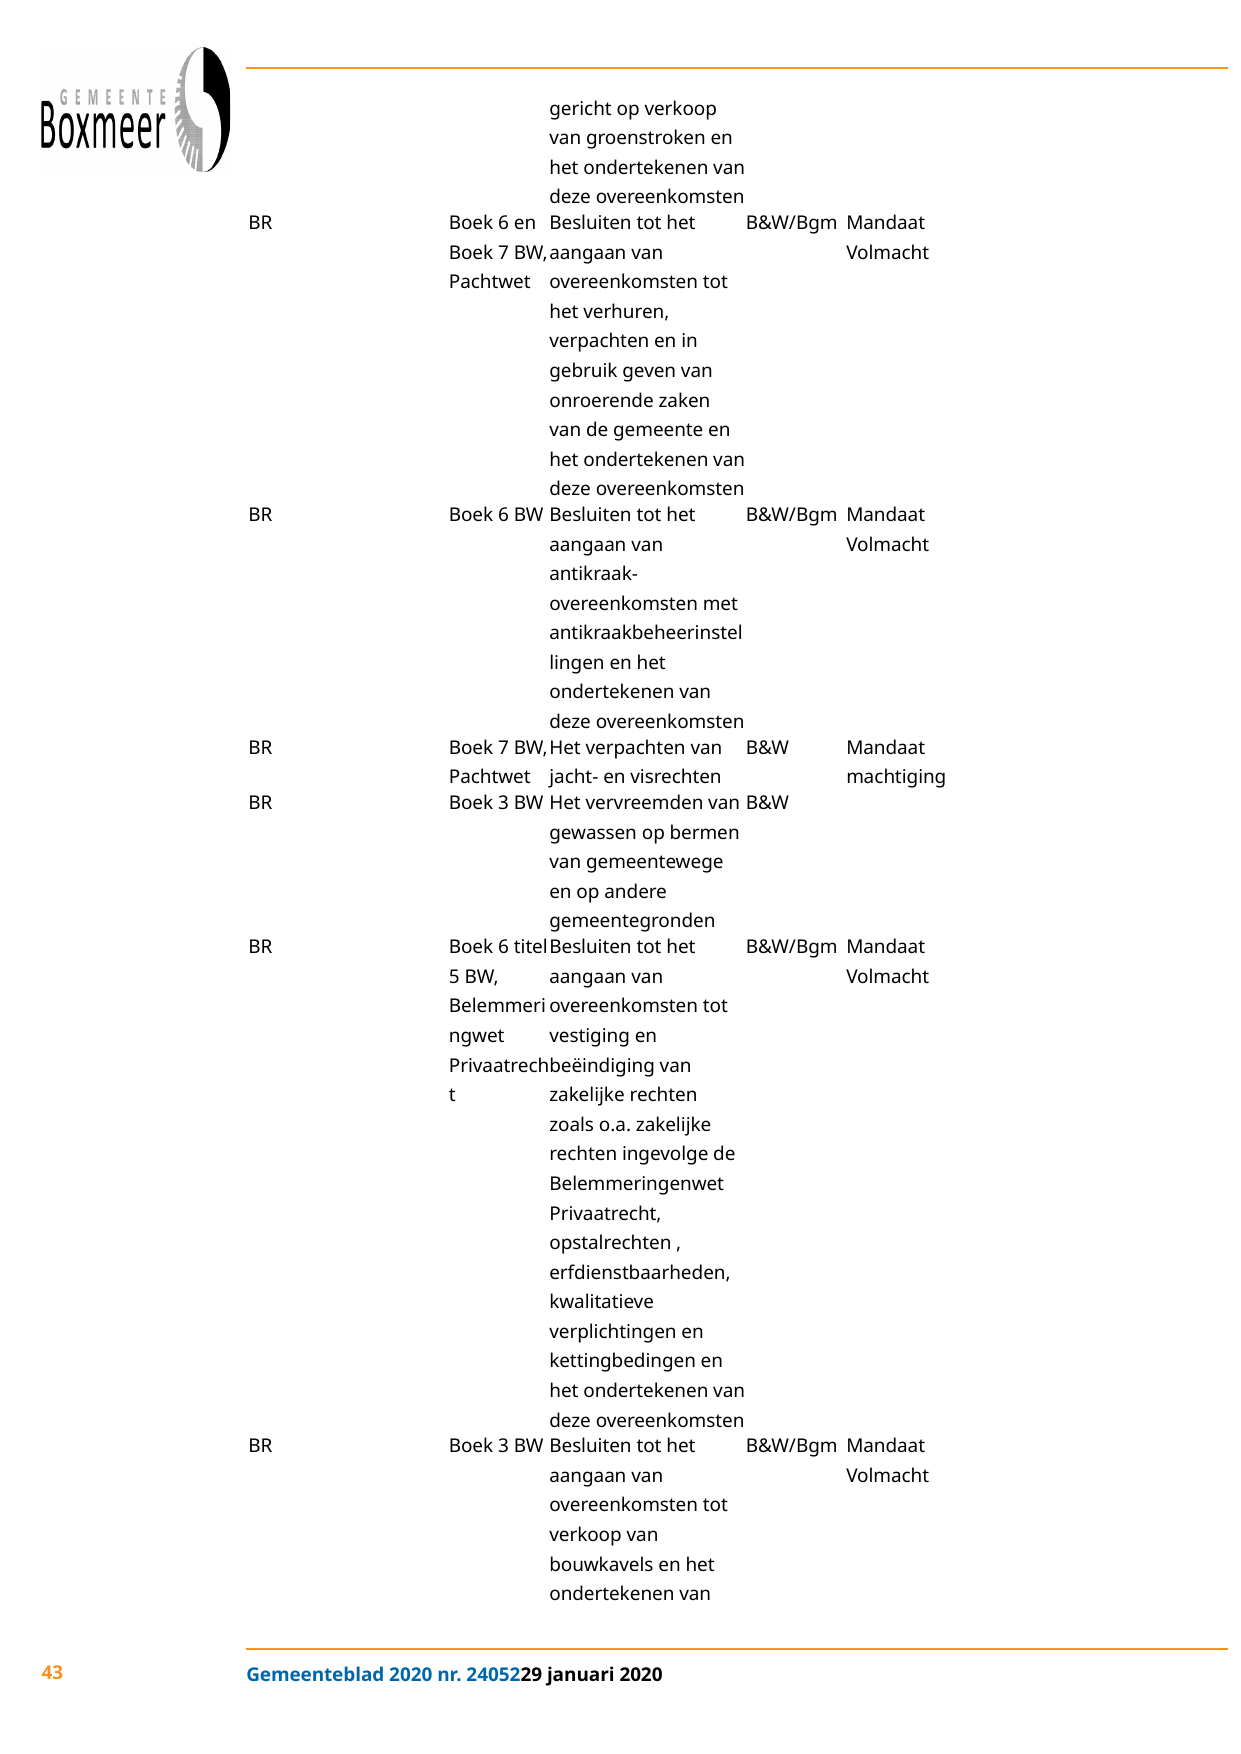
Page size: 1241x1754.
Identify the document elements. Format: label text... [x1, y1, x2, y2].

table_cell BR [248, 209, 348, 501]
picture [41, 47, 231, 172]
table_cell B&W [746, 734, 846, 789]
table_cell [1047, 789, 1152, 933]
table_cell BR [248, 501, 348, 734]
table_cell [1047, 734, 1152, 789]
table_cell Het verpachten van jacht- en visrechten [549, 734, 746, 789]
table_cell Besluiten tot het aangaan van overeenkomsten tot het verhuren, verpachten en in gebruik geven van onroerende zaken van de gemeente en het ondertekenen van deze overeenkomsten [549, 209, 746, 501]
table_cell Mandaat machtiging [846, 734, 946, 789]
table_cell [946, 1433, 1047, 1606]
table_cell Boek 6 titel 5 BW, Belemmeringwet Privaatrecht [449, 934, 549, 1432]
table_cell [1047, 934, 1152, 1432]
table_cell Besluiten tot het aangaan van overeenkomsten tot vestiging en beëindiging van zakelijke rechten zoals o.a. zakelijke rechten ingevolge de Belemmeringenwet Privaatrecht, opstalrechten , erfdienstbaarheden, kwalitatieve verplichtingen en kettingbedingen en het ondertekenen van deze overeenkomsten [549, 934, 746, 1432]
table_cell [248, 95, 348, 209]
table_cell BR [248, 789, 348, 933]
table_cell Mandaat Volmacht [846, 501, 946, 734]
table_cell [348, 95, 449, 209]
table_cell B&W/Bgm [746, 209, 846, 501]
table_cell Boek 7 BW, Pachtwet [449, 734, 549, 789]
table_cell BR [248, 734, 348, 789]
table_cell [348, 934, 449, 1432]
table_cell BR [248, 934, 348, 1432]
table_cell [1047, 501, 1152, 734]
table_cell [946, 789, 1047, 933]
table_cell B&W [746, 789, 846, 933]
table_cell B&W/Bgm [746, 1433, 846, 1606]
table_cell Boek 3 BW [449, 1433, 549, 1606]
table_cell Mandaat Volmacht [846, 1433, 946, 1606]
table_cell [348, 1433, 449, 1606]
table_cell [846, 789, 946, 933]
table_cell [1047, 95, 1152, 209]
table_cell Boek 3 BW [449, 789, 549, 933]
table_cell [946, 734, 1047, 789]
table_cell [746, 95, 846, 209]
table_cell [946, 934, 1047, 1432]
table_cell [348, 209, 449, 501]
table_cell [846, 95, 946, 209]
table_cell B&W/Bgm [746, 934, 846, 1432]
table_cell gericht op verkoop van groenstroken en het ondertekenen van deze overeenkomsten [549, 95, 746, 209]
table_cell [1047, 209, 1152, 501]
table_cell Het vervreemden van gewassen op bermen van gemeentewege en op andere gemeentegronden [549, 789, 746, 933]
table_cell Mandaat Volmacht [846, 934, 946, 1432]
table_cell [946, 95, 1047, 209]
table_cell Besluiten tot het aangaan van overeenkomsten tot verkoop van bouwkavels en het ondertekenen van [549, 1433, 746, 1606]
table_cell [348, 734, 449, 789]
table_cell Besluiten tot het aangaan van antikraak-overeenkomsten met antikraakbeheerinstellingen en het ondertekenen van deze overeenkomsten [549, 501, 746, 734]
table_cell [449, 95, 549, 209]
table_cell [348, 501, 449, 734]
table_cell Mandaat Volmacht [846, 209, 946, 501]
table_cell [1047, 1433, 1152, 1606]
table_cell Boek 6 en Boek 7 BW, Pachtwet [449, 209, 549, 501]
table_cell [946, 501, 1047, 734]
table_cell BR [248, 1433, 348, 1606]
table_cell B&W/Bgm [746, 501, 846, 734]
table_cell [946, 209, 1047, 501]
table_cell [348, 789, 449, 933]
table_cell Boek 6 BW [449, 501, 549, 734]
